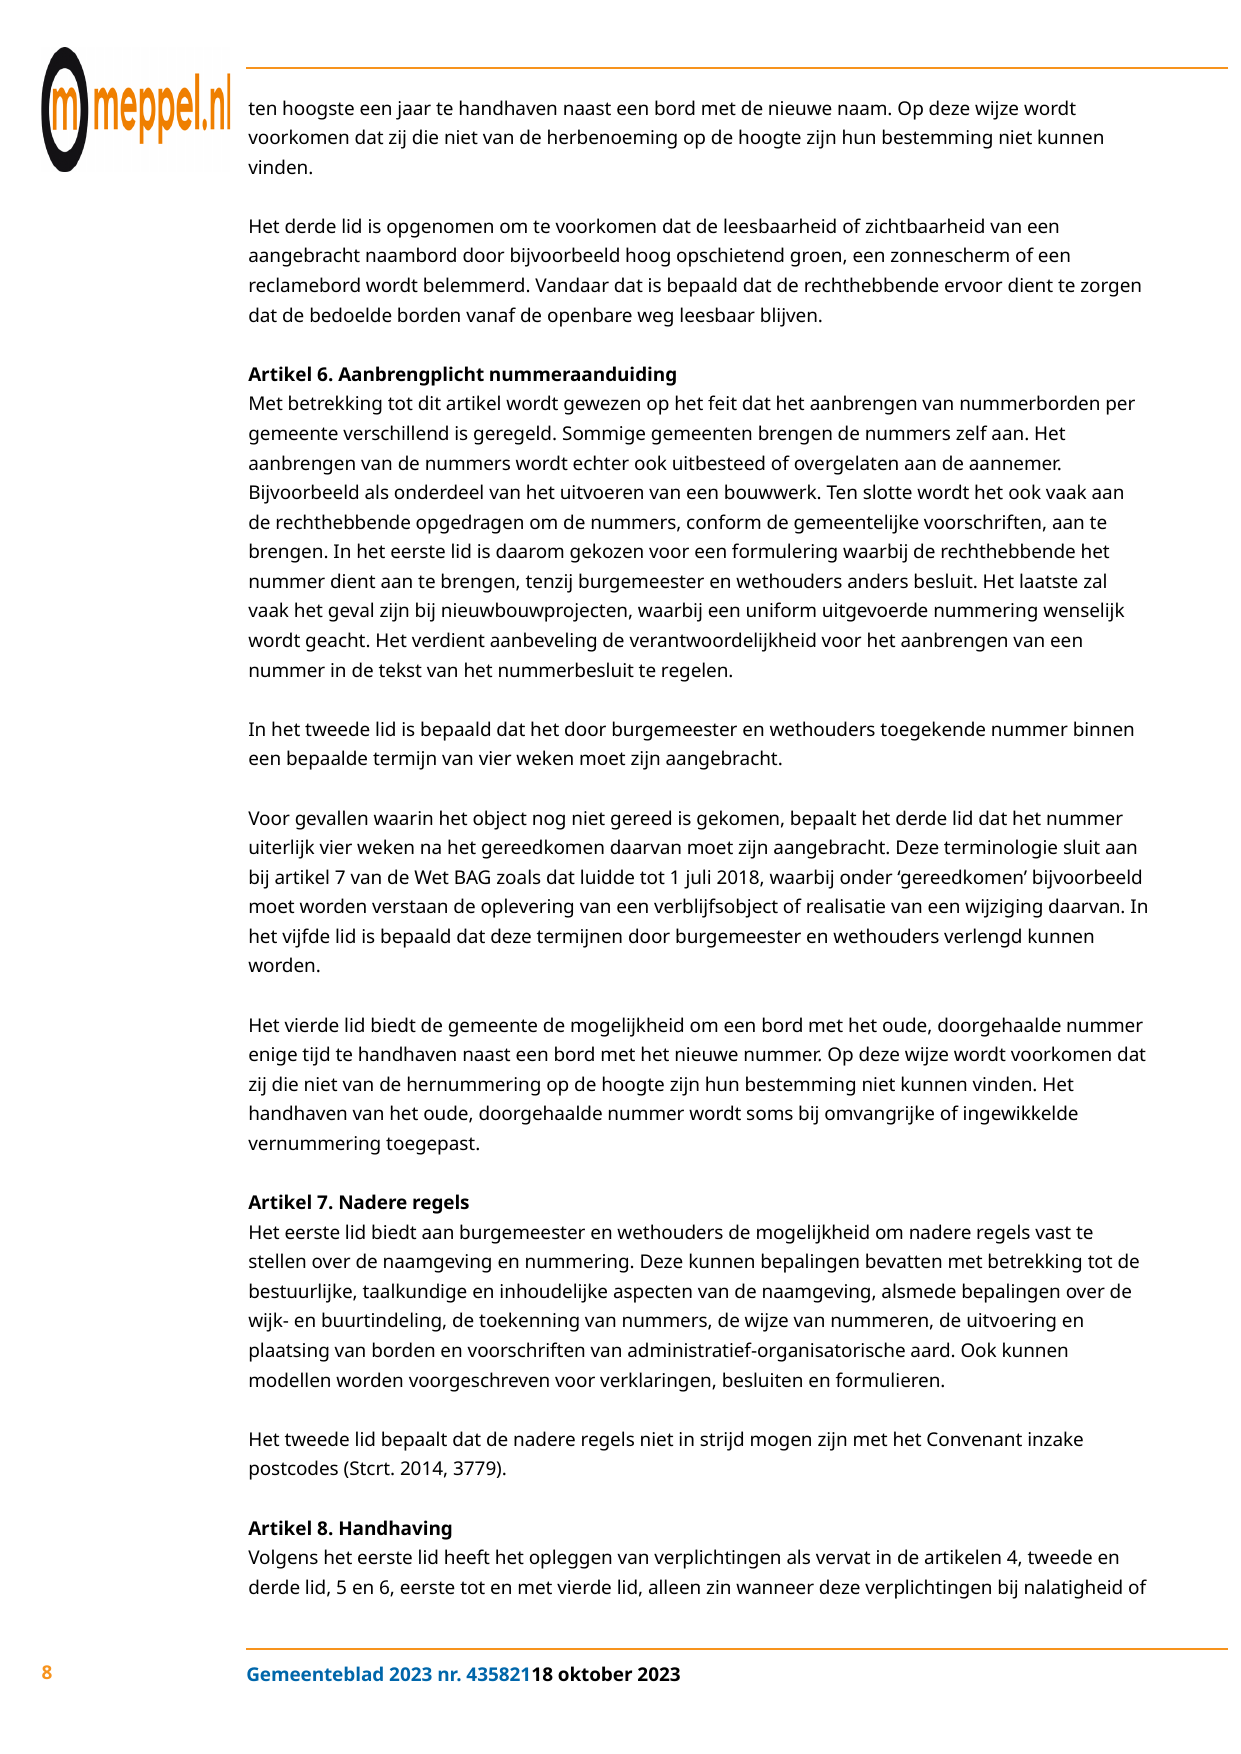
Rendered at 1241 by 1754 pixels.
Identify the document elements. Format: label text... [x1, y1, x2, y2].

text Artikel 6. Aanbrengplicht nummeraanduiding [248, 361, 1152, 387]
picture [41, 47, 231, 172]
text Het tweede lid bepaalt dat de nadere regels niet in strijd mogen zijn met het Convenant inzake postcodes (Stcrt. 2014, 3779). [248, 1426, 1152, 1481]
text In het tweede lid is bepaald dat het door burgemeester en wethouders toegekende nummer binnen een bepaalde termijn van vier weken moet zijn aangebracht. [248, 716, 1152, 771]
text Met betrekking tot dit artikel wordt gewezen op het feit dat het aanbrengen van nummerborden per gemeente verschillend is geregeld. Sommige gemeenten brengen de nummers zelf aan. Het aanbrengen van de nummers wordt echter ook uitbesteed of overgelaten aan de aannemer. Bijvoorbeeld als onderdeel van het uitvoeren van een bouwwerk. Ten slotte wordt het ook vaak aan de rechthebbende opgedragen om de nummers, conform de gemeentelijke voorschriften, aan te brengen. In het eerste lid is daarom gekozen voor een formulering waarbij de rechthebbende het nummer dient aan te brengen, tenzij burgemeester en wethouders anders besluit. Het laatste zal vaak het geval zijn bij nieuwbouwprojecten, waarbij een uniform uitgevoerde nummering wenselijk wordt geacht. Het verdient aanbeveling de verantwoordelijkheid voor het aanbrengen van een nummer in de tekst van het nummerbesluit te regelen. [248, 391, 1152, 683]
text Het eerste lid biedt aan burgemeester en wethouders de mogelijkheid om nadere regels vast te stellen over de naamgeving en nummering. Deze kunnen bepalingen bevatten met betrekking tot de bestuurlijke, taalkundige en inhoudelijke aspecten van de naamgeving, alsmede bepalingen over de wijk- en buurtindeling, de toekenning van nummers, de wijze van nummeren, de uitvoering en plaatsing van borden en voorschriften van administratief-organisatorische aard. Ook kunnen modellen worden voorgeschreven voor verklaringen, besluiten en formulieren. [248, 1219, 1152, 1393]
text Artikel 7. Nadere regels [248, 1189, 1152, 1215]
text ten hoogste een jaar te handhaven naast een bord met de nieuwe naam. Op deze wijze wordt voorkomen dat zij die niet van de herbenoeming op de hoogte zijn hun bestemming niet kunnen vinden. [248, 95, 1152, 180]
text Het derde lid is opgenomen om te voorkomen dat de leesbaarheid of zichtbaarheid van een aangebracht naambord door bijvoorbeeld hoog opschietend groen, een zonnescherm of een reclamebord wordt belemmerd. Vandaar dat is bepaald dat de rechthebbende ervoor dient te zorgen dat de bedoelde borden vanaf de openbare weg leesbaar blijven. [248, 213, 1152, 328]
text Volgens het eerste lid heeft het opleggen van verplichtingen als vervat in de artikelen 4, tweede en derde lid, 5 en 6, eerste tot en met vierde lid, alleen zin wanneer deze verplichtingen bij nalatigheid of [248, 1544, 1152, 1600]
text Artikel 8. Handhaving [248, 1515, 1152, 1541]
text Het vierde lid biedt de gemeente de mogelijkheid om een bord met het oude, doorgehaalde nummer enige tijd te handhaven naast een bord met het nieuwe nummer. Op deze wijze wordt voorkomen dat zij die niet van de hernummering op de hoogte zijn hun bestemming niet kunnen vinden. Het handhaven van het oude, doorgehaalde nummer wordt soms bij omvangrijke of ingewikkelde vernummering toegepast. [248, 1012, 1152, 1156]
text Voor gevallen waarin het object nog niet gereed is gekomen, bepaalt het derde lid dat het nummer uiterlijk vier weken na het gereedkomen daarvan moet zijn aangebracht. Deze terminologie sluit aan bij artikel 7 van de Wet BAG zoals dat luidde tot 1 juli 2018, waarbij onder ‘gereedkomen’ bijvoorbeeld moet worden verstaan de oplevering van een verblijfsobject of realisatie van een wijziging daarvan. In het vijfde lid is bepaald dat deze termijnen door burgemeester en wethouders verlengd kunnen worden. [248, 805, 1152, 978]
